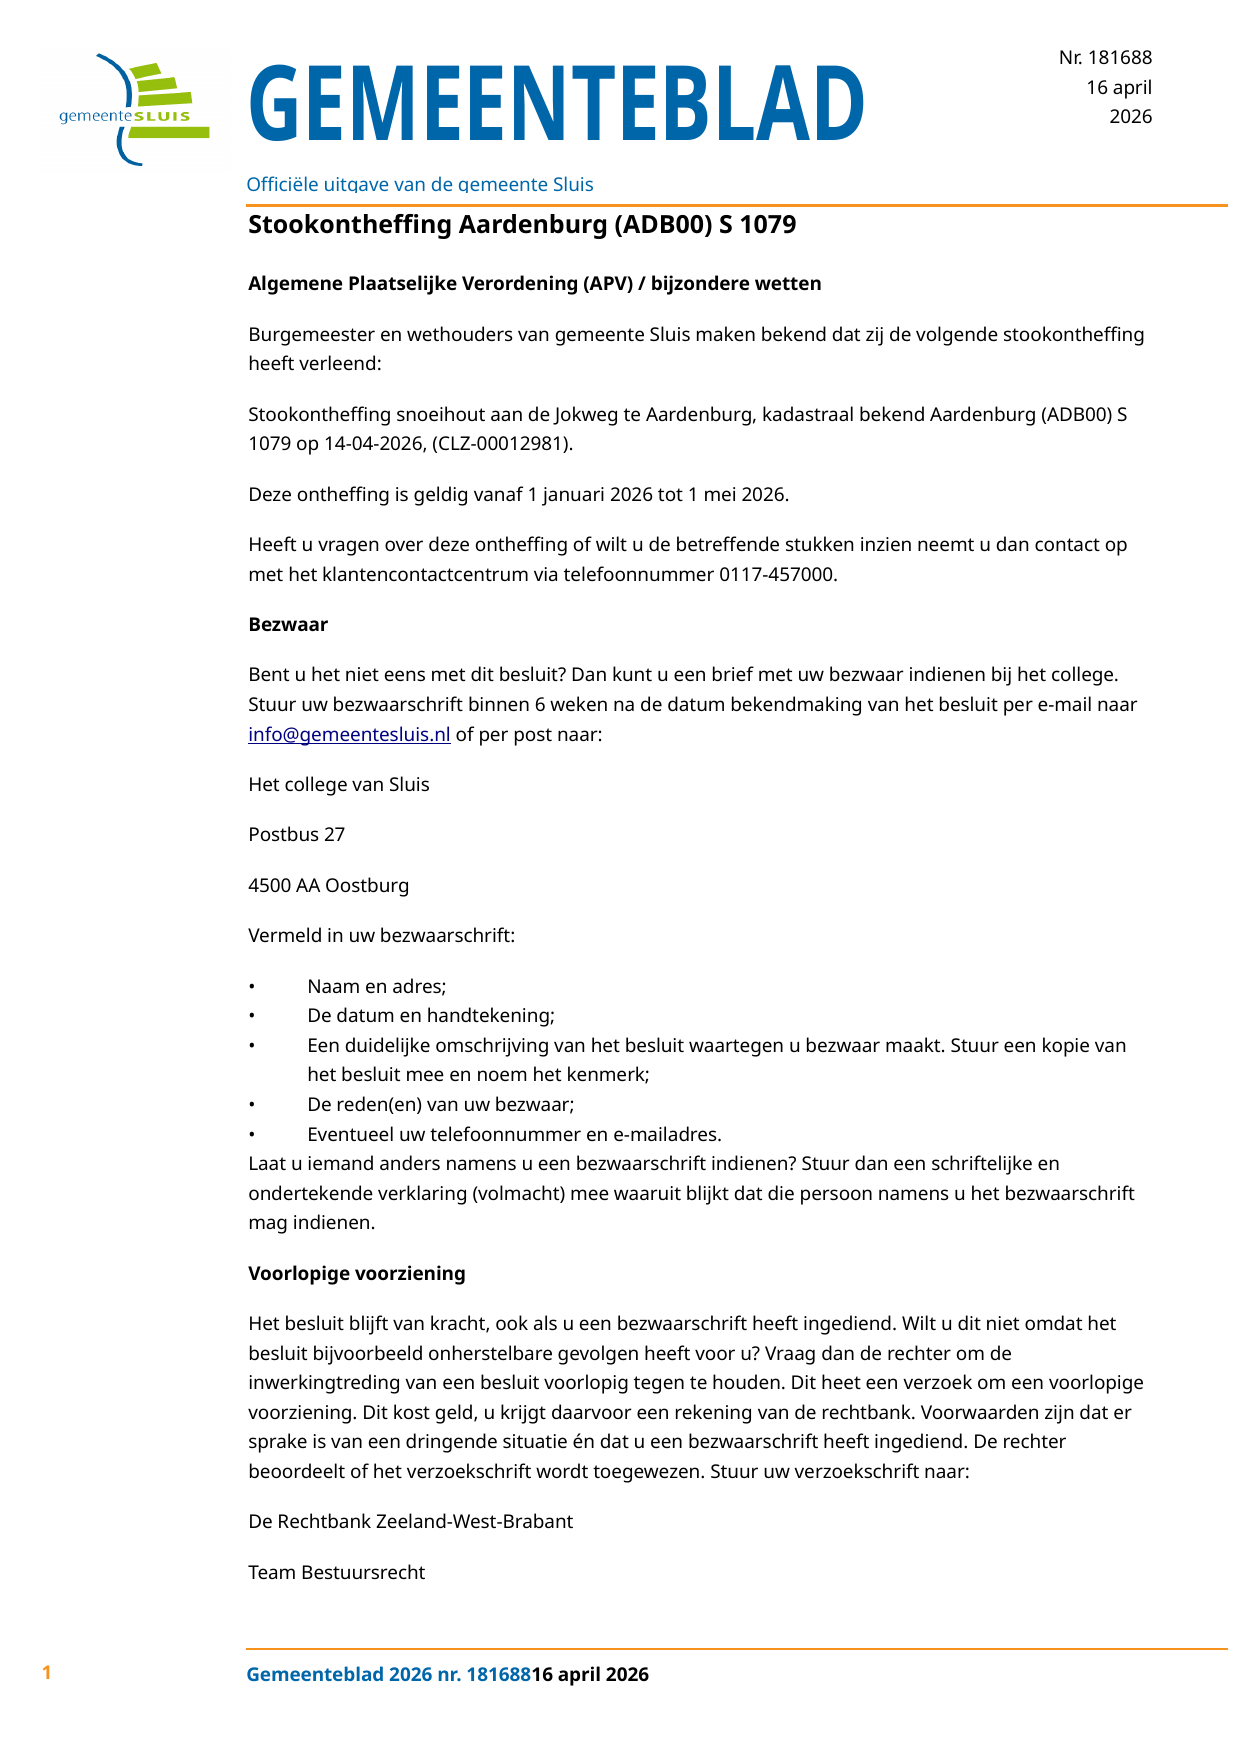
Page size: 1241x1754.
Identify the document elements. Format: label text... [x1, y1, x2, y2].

list Naam en adres; [248, 973, 1152, 998]
text Heeft u vragen over deze ontheffing of wilt u de betreffende stukken inzien neemt u dan contact op met het klantencontactcentrum via telefoonnummer 0117-457000. [248, 531, 1152, 586]
text Deze ontheffing is geldig vanaf 1 januari 2026 tot 1 mei 2026. [248, 481, 1152, 506]
text Stookontheffing snoeihout aan de Jokweg te Aardenburg, kadastraal bekend Aardenburg (ADB00) S 1079 op 14-04-2026, (CLZ-00012981). [248, 401, 1152, 456]
text Bezwaar [248, 611, 1152, 637]
text Vermeld in uw bezwaarschrift: [248, 922, 1152, 948]
text Het besluit blijft van kracht, ook als u een bezwaarschrift heeft ingediend. Wilt u dit niet omdat het besluit bijvoorbeeld onherstelbare gevolgen heeft voor u? Vraag dan de rechter om de inwerkingtreding van een besluit voorlopig tegen te houden. Dit heet een verzoek om een voorlopige voorziening. Dit kost geld, u krijgt daarvoor een rekening van de rechtbank. Voorwaarden zijn dat er sprake is van een dringende situatie én dat u een bezwaarschrift heeft ingediend. De rechter beoordeelt of het verzoekschrift wordt toegewezen. Stuur uw verzoekschrift naar: [248, 1310, 1152, 1484]
text De Rechtbank Zeeland-West-Brabant [248, 1509, 1152, 1534]
text Algemene Plaatselijke Verordening (APV) / bijzondere wetten [248, 270, 1152, 296]
text Stookontheffing Aardenburg (ADB00) S 1079 [248, 207, 1152, 241]
list Eventueel uw telefoonnummer en e-mailadres. [248, 1121, 1152, 1146]
text Bent u het niet eens met dit besluit? Dan kunt u een brief met uw bezwaar indienen bij het college. Stuur uw bezwaarschrift binnen 6 weken na de datum bekendmaking van het besluit per e-mail naar info@gemeentesluis.nl of per post naar: [248, 662, 1152, 746]
text 4500 AA Oostburg [248, 872, 1152, 898]
text Laat u iemand anders namens u een bezwaarschrift indienen? Stuur dan een schriftelijke en ondertekende verklaring (volmacht) mee waaruit blijkt dat die persoon namens u het bezwaarschrift mag indienen. [248, 1150, 1152, 1235]
list De reden(en) van uw bezwaar; [248, 1091, 1152, 1117]
text Team Bestuursrecht [248, 1559, 1152, 1585]
text Voorlopige voorziening [248, 1260, 1152, 1286]
list De datum en handtekening; [248, 1002, 1152, 1028]
picture [41, 47, 231, 172]
text Postbus 27 [248, 822, 1152, 847]
text Het college van Sluis [248, 771, 1152, 797]
list Een duidelijke omschrijving van het besluit waartegen u bezwaar maakt. Stuur een kopie van het besluit mee en noem het kenmerk; [248, 1032, 1152, 1087]
text Burgemeester en wethouders van gemeente Sluis maken bekend dat zij de volgende stookontheffing heeft verleend: [248, 321, 1152, 376]
